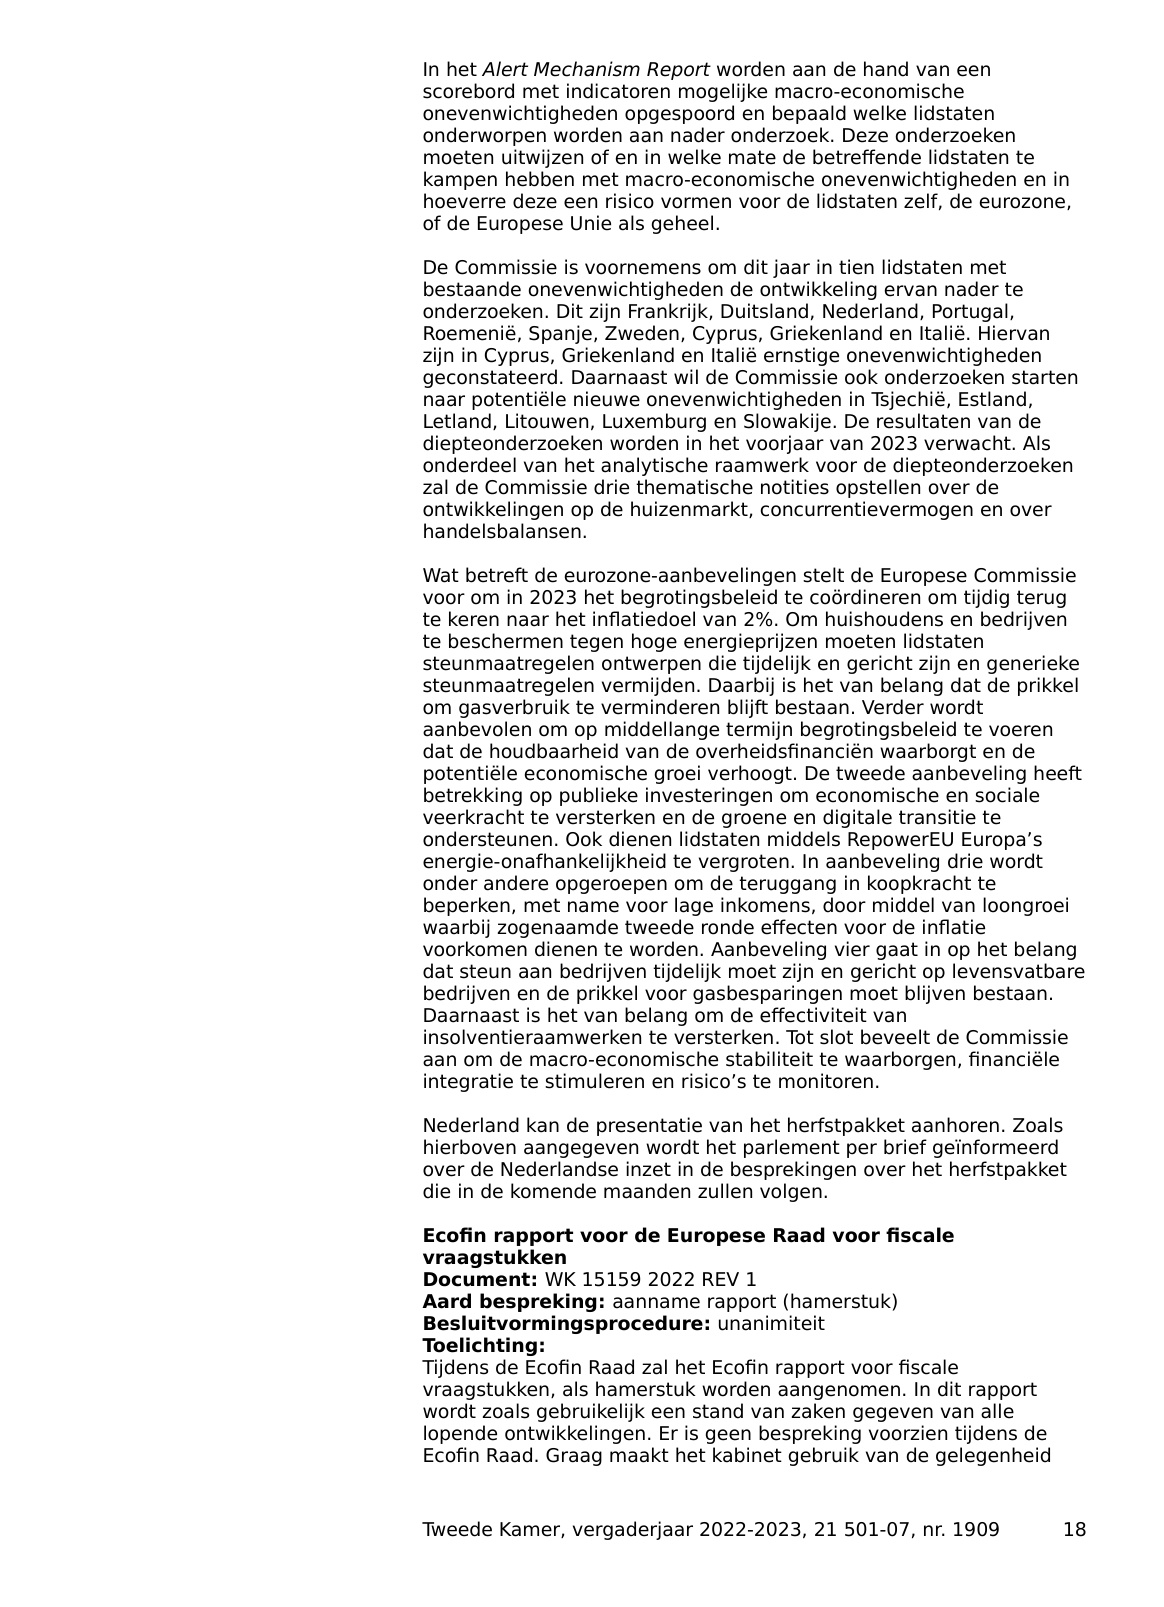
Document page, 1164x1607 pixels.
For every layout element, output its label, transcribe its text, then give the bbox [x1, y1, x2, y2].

text De Commissie is voornemens om dit jaar in tien lidstaten met bestaande onevenwichtigheden de ontwikkeling ervan nader te onderzoeken. Dit zijn Frankrijk, Duitsland, Nederland, Portugal, Roemenië, Spanje, Zweden, Cyprus, Griekenland en Italië. Hiervan zijn in Cyprus, Griekenland en Italië ernstige onevenwichtigheden geconstateerd. Daarnaast wil de Commissie ook onderzoeken starten naar potentiële nieuwe onevenwichtigheden in Tsjechië, Estland, Letland, Litouwen, Luxemburg en Slowakije. De resultaten van de diepteonderzoeken worden in het voorjaar van 2023 verwacht. Als onderdeel van het analytische raamwerk voor de diepteonderzoeken zal de Commissie drie thematische notities opstellen over de ontwikkelingen op de huizenmarkt, concurrentievermogen en over handelsbalansen. [422, 257, 1087, 543]
text Besluitvormingsprocedure: unanimiteit [422, 1313, 1087, 1335]
text In het Alert Mechanism Report worden aan de hand van een scorebord met indicatoren mogelijke macro-economische onevenwichtigheden opgespoord en bepaald welke lidstaten onderworpen worden aan nader onderzoek. Deze onderzoeken moeten uitwijzen of en in welke mate de betreffende lidstaten te kampen hebben met macro-economische onevenwichtigheden en in hoeverre deze een risico vormen voor de lidstaten zelf, de eurozone, of de Europese Unie als geheel. [422, 59, 1087, 235]
text Document: WK 15159 2022 REV 1 [422, 1269, 1087, 1291]
text Tijdens de Ecofin Raad zal het Ecofin rapport voor fiscale vraagstukken, als hamerstuk worden aangenomen. In dit rapport wordt zoals gebruikelijk een stand van zaken gegeven van alle lopende ontwikkelingen. Er is geen bespreking voorzien tijdens de Ecofin Raad. Graag maakt het kabinet gebruik van de gelegenheid [422, 1357, 1087, 1467]
text Aard bespreking: aanname rapport (hamerstuk) [422, 1291, 1087, 1313]
text Wat betreft de eurozone-aanbevelingen stelt de Europese Commissie voor om in 2023 het begrotingsbeleid te coördineren om tijdig terug te keren naar het inflatiedoel van 2%. Om huishoudens en bedrijven te beschermen tegen hoge energieprijzen moeten lidstaten steunmaatregelen ontwerpen die tijdelijk en gericht zijn en generieke steunmaatregelen vermijden. Daarbij is het van belang dat de prikkel om gasverbruik te verminderen blijft bestaan. Verder wordt aanbevolen om op middellange termijn begrotingsbeleid te voeren dat de houdbaarheid van de overheidsfinanciën waarborgt en de potentiële economische groei verhoogt. De tweede aanbeveling heeft betrekking op publieke investeringen om economische en sociale veerkracht te versterken en de groene en digitale transitie te ondersteunen. Ook dienen lidstaten middels RepowerEU Europa’s energie-onafhankelijkheid te vergroten. In aanbeveling drie wordt onder andere opgeroepen om de teruggang in koopkracht te beperken, met name voor lage inkomens, door middel van loongroei waarbij zogenaamde tweede ronde effecten voor de inflatie voorkomen dienen te worden. Aanbeveling vier gaat in op het belang dat steun aan bedrijven tijdelijk moet zijn en gericht op levensvatbare bedrijven en de prikkel voor gasbesparingen moet blijven bestaan. Daarnaast is het van belang om de effectiviteit van insolventieraamwerken te versterken. Tot slot beveelt de Commissie aan om de macro-economische stabiliteit te waarborgen, financiële integratie te stimuleren en risico’s te monitoren. [422, 565, 1087, 1092]
text Nederland kan de presentatie van het herfstpakket aanhoren. Zoals hierboven aangegeven wordt het parlement per brief geïnformeerd over de Nederlandse inzet in de besprekingen over het herfstpakket die in de komende maanden zullen volgen. [422, 1115, 1087, 1203]
text Toelichting: [422, 1335, 1087, 1357]
text Ecofin rapport voor de Europese Raad voor fiscale vraagstukken [422, 1225, 1087, 1269]
